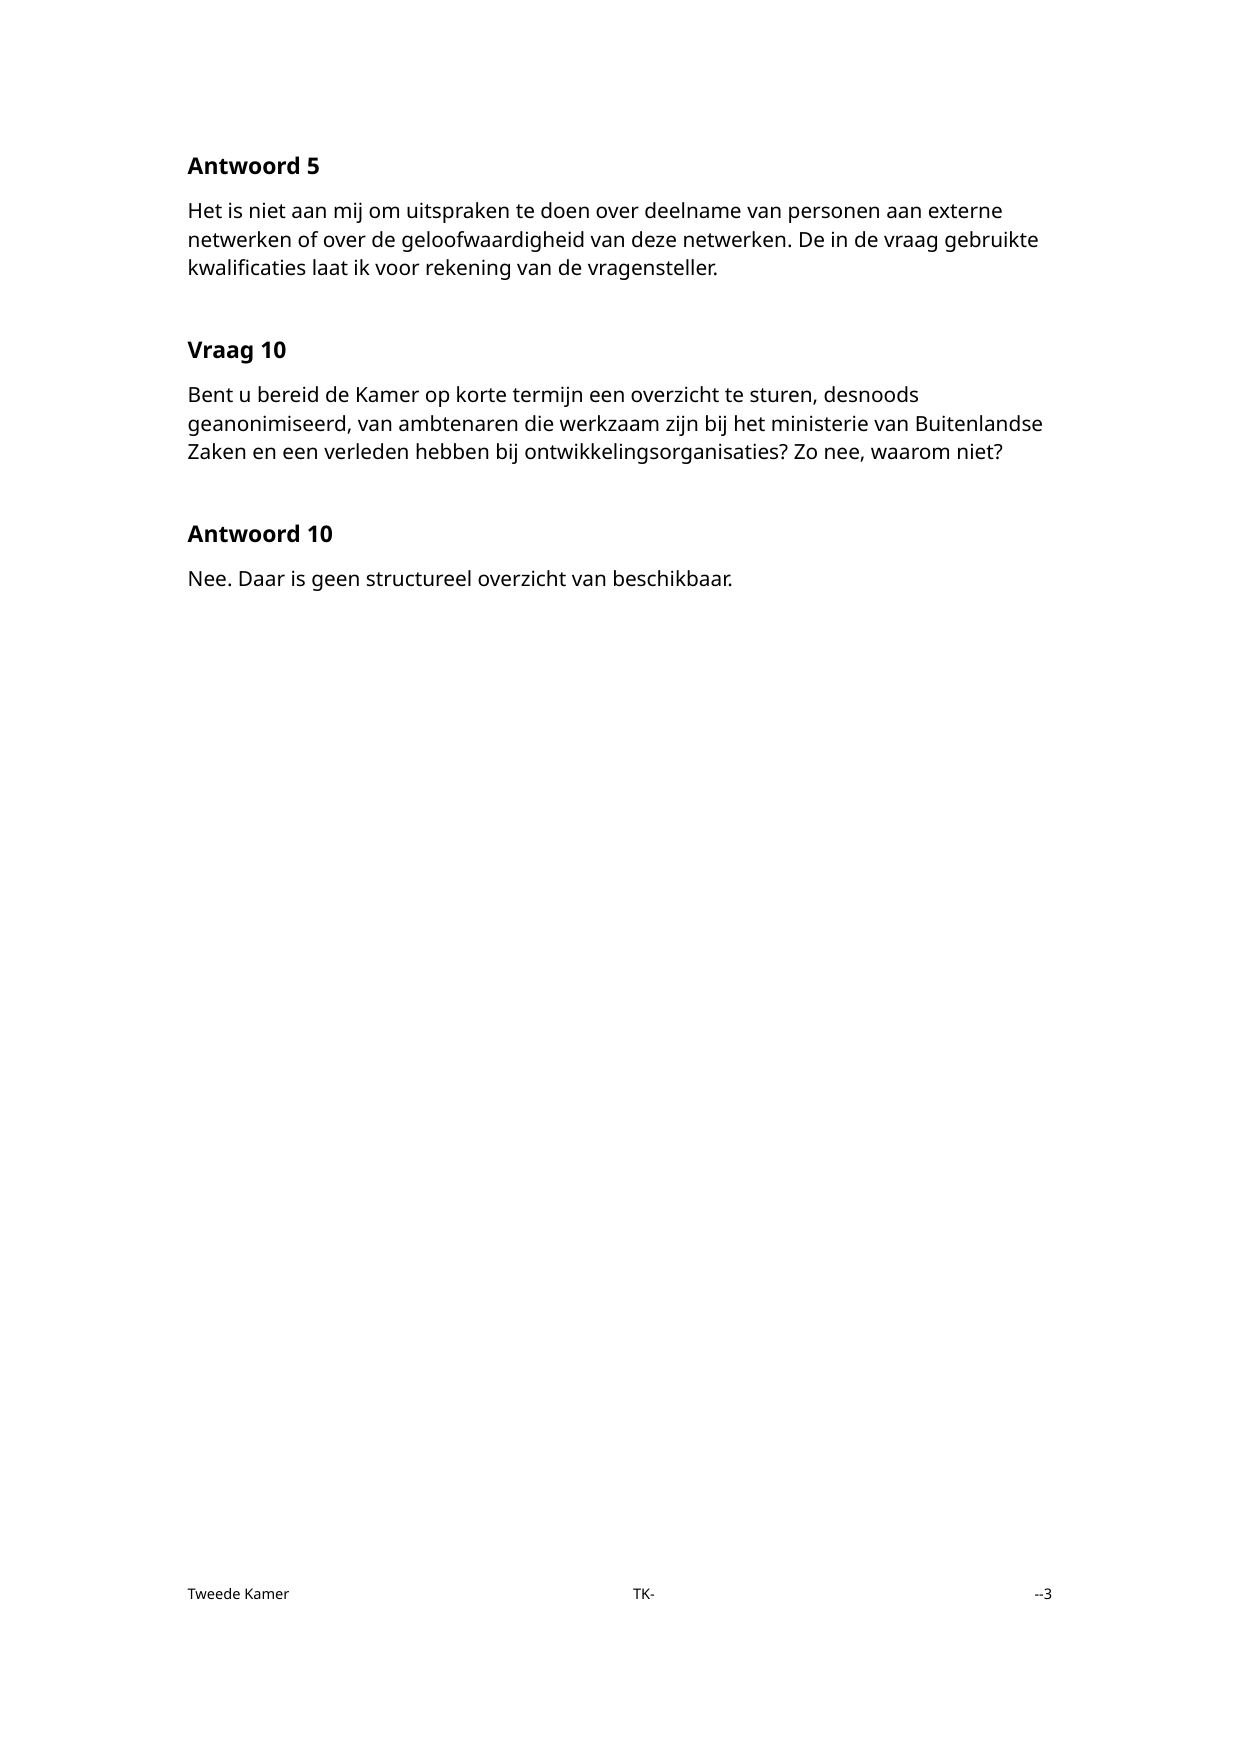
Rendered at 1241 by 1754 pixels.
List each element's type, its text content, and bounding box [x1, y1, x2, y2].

text Bent u bereid de Kamer op korte termijn een overzicht te sturen, desnoods geanonimiseerd, van ambtenaren die werkzaam zijn bij het ministerie van Buitenlandse Zaken en een verleden hebben bij ontwikkelingsorganisaties? Zo nee, waarom niet? [187, 380, 1053, 466]
subtitle Antwoord 5 [187, 150, 1053, 181]
text Nee. Daar is geen structureel overzicht van beschikbaar. [187, 564, 1053, 593]
subtitle Vraag 10 [187, 334, 1053, 365]
text Het is niet aan mij om uitspraken te doen over deelname van personen aan externe netwerken of over de geloofwaardigheid van deze netwerken. De in de vraag gebruikte kwalificaties laat ik voor rekening van de vragensteller. [187, 196, 1053, 282]
subtitle Antwoord 10 [187, 518, 1053, 549]
